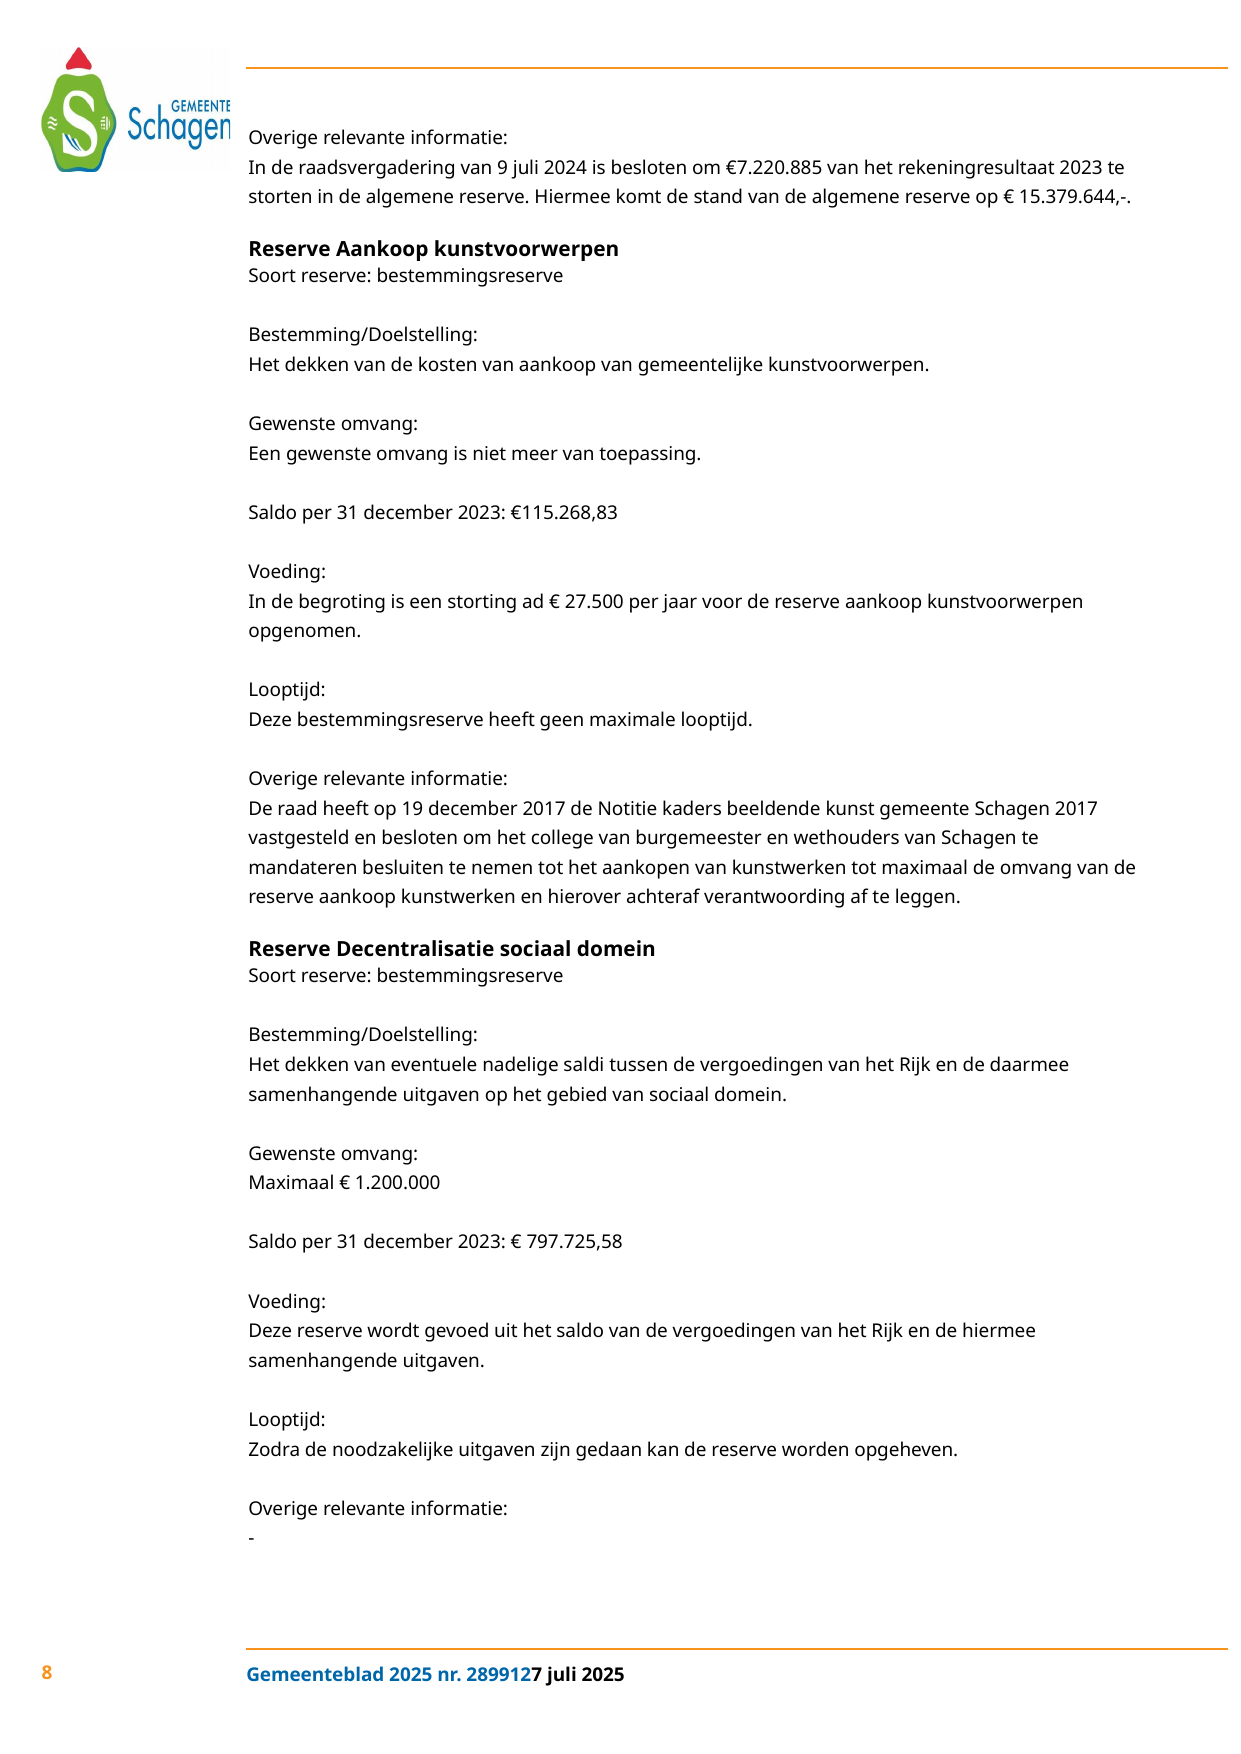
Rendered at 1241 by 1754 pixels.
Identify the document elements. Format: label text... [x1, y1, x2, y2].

text Saldo per 31 december 2023: € 797.725,58 [248, 1229, 1152, 1254]
text Deze reserve wordt gevoed uit het saldo van de vergoedingen van het Rijk en de hiermee samenhangende uitgaven. [248, 1317, 1152, 1373]
text Maximaal € 1.200.000 [248, 1169, 1152, 1195]
text Gewenste omvang: [248, 410, 1152, 436]
text Het dekken van eventuele nadelige saldi tussen de vergoedingen van het Rijk en de daarmee samenhangende uitgaven op het gebied van sociaal domein. [248, 1051, 1152, 1107]
text In de raadsvergadering van 9 juli 2024 is besloten om €7.220.885 van het rekeningresultaat 2023 te storten in de algemene reserve. Hiermee komt de stand van de algemene reserve op € 15.379.644,-. [248, 154, 1152, 209]
text Reserve Aankoop kunstvoorwerpen [248, 234, 1152, 262]
text In de begroting is een storting ad € 27.500 per jaar voor de reserve aankoop kunstvoorwerpen opgenomen. [248, 588, 1152, 643]
text Soort reserve: bestemmingsreserve [248, 962, 1152, 988]
text Een gewenste omvang is niet meer van toepassing. [248, 440, 1152, 466]
text Het dekken van de kosten van aankoop van gemeentelijke kunstvoorwerpen. [248, 351, 1152, 377]
text Saldo per 31 december 2023: €115.268,83 [248, 499, 1152, 525]
text - [248, 1524, 1152, 1550]
text Zodra de noodzakelijke uitgaven zijn gedaan kan de reserve worden opgeheven. [248, 1436, 1152, 1462]
text Gewenste omvang: [248, 1140, 1152, 1166]
text Looptijd: [248, 677, 1152, 702]
text Voeding: [248, 558, 1152, 584]
text Soort reserve: bestemmingsreserve [248, 262, 1152, 288]
text Reserve Decentralisatie sociaal domein [248, 934, 1152, 962]
text Voeding: [248, 1288, 1152, 1314]
text Overige relevante informatie: [248, 1495, 1152, 1521]
text Deze bestemmingsreserve heeft geen maximale looptijd. [248, 706, 1152, 732]
text Looptijd: [248, 1406, 1152, 1432]
text Overige relevante informatie: [248, 124, 1152, 150]
picture [41, 47, 231, 172]
text De raad heeft op 19 december 2017 de Notitie kaders beeldende kunst gemeente Schagen 2017 vastgesteld en besloten om het college van burgemeester en wethouders van Schagen te mandateren besluiten te nemen tot het aankopen van kunstwerken tot maximaal de omvang van de reserve aankoop kunstwerken en hierover achteraf verantwoording af te leggen. [248, 795, 1152, 909]
text Bestemming/Doelstelling: [248, 322, 1152, 347]
text Overige relevante informatie: [248, 765, 1152, 791]
text Bestemming/Doelstelling: [248, 1022, 1152, 1047]
